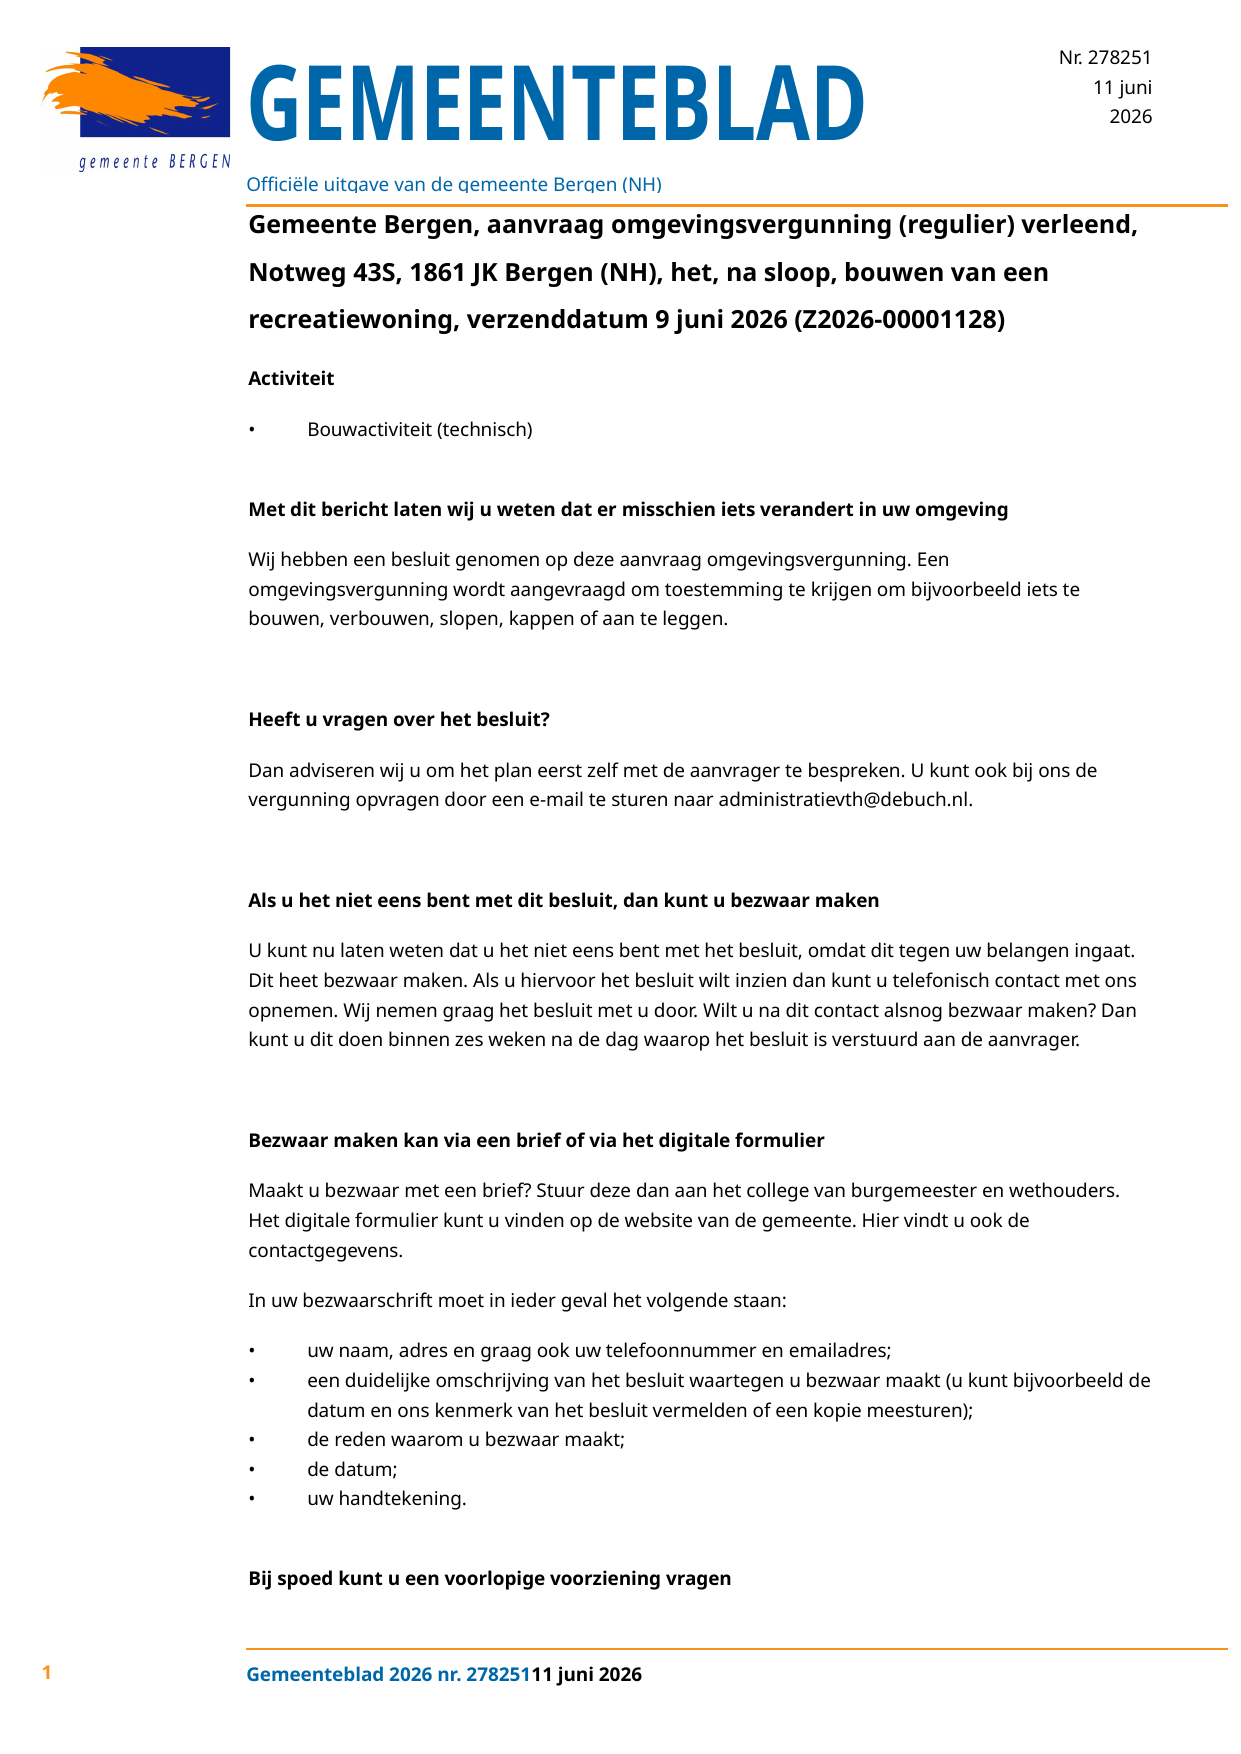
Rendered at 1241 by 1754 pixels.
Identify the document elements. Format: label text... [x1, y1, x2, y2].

list uw naam, adres en graag ook uw telefoonnummer en emailadres; [248, 1338, 1152, 1363]
text Gemeente Bergen, aanvraag omgevingsvergunning (regulier) verleend, Notweg 43S, 1861 JK Bergen (NH), het, na sloop, bouwen van een recreatiewoning, verzenddatum 9 juni 2026 (Z2026-00001128) [248, 207, 1152, 336]
list een duidelijke omschrijving van het besluit waartegen u bezwaar maakt (u kunt bijvoorbeeld de datum en ons kenmerk van het besluit vermelden of een kopie meesturen); [248, 1367, 1152, 1422]
text Als u het niet eens bent met dit besluit, dan kunt u bezwaar maken [248, 887, 1152, 913]
picture [41, 47, 231, 172]
list de datum; [248, 1456, 1152, 1482]
list de reden waarom u bezwaar maakt; [248, 1426, 1152, 1452]
text Wij hebben een besluit genomen op deze aanvraag omgevingsvergunning. Een omgevingsvergunning wordt aangevraagd om toestemming te krijgen om bijvoorbeeld iets te bouwen, verbouwen, slopen, kappen of aan te leggen. [248, 546, 1152, 631]
text Dan adviseren wij u om het plan eerst zelf met de aanvrager te bespreken. U kunt ook bij ons de vergunning opvragen door een e-mail te sturen naar administratievth@debuch.nl. [248, 757, 1152, 812]
text Activiteit [248, 366, 1152, 391]
text Heeft u vragen over het besluit? [248, 706, 1152, 732]
text Met dit bericht laten wij u weten dat er misschien iets verandert in uw omgeving [248, 496, 1152, 522]
text Bezwaar maken kan via een brief of via het digitale formulier [248, 1127, 1152, 1153]
text In uw bezwaarschrift moet in ieder geval het volgende staan: [248, 1287, 1152, 1313]
text Bij spoed kunt u een voorlopige voorziening vragen [248, 1566, 1152, 1591]
text Maakt u bezwaar met een brief? Stuur deze dan aan het college van burgemeester en wethouders. Het digitale formulier kunt u vinden op de website van de gemeente. Hier vindt u ook de contactgegevens. [248, 1178, 1152, 1262]
text U kunt nu laten weten dat u het niet eens bent met het besluit, omdat dit tegen uw belangen ingaat. Dit heet bezwaar maken. Als u hiervoor het besluit wilt inzien dan kunt u telefonisch contact met ons opnemen. Wij nemen graag het besluit met u door. Wilt u na dit contact alsnog bezwaar maken? Dan kunt u dit doen binnen zes weken na de dag waarop het besluit is verstuurd aan de aanvrager. [248, 938, 1152, 1052]
list Bouwactiviteit (technisch) [248, 416, 1152, 442]
list uw handtekening. [248, 1486, 1152, 1511]
